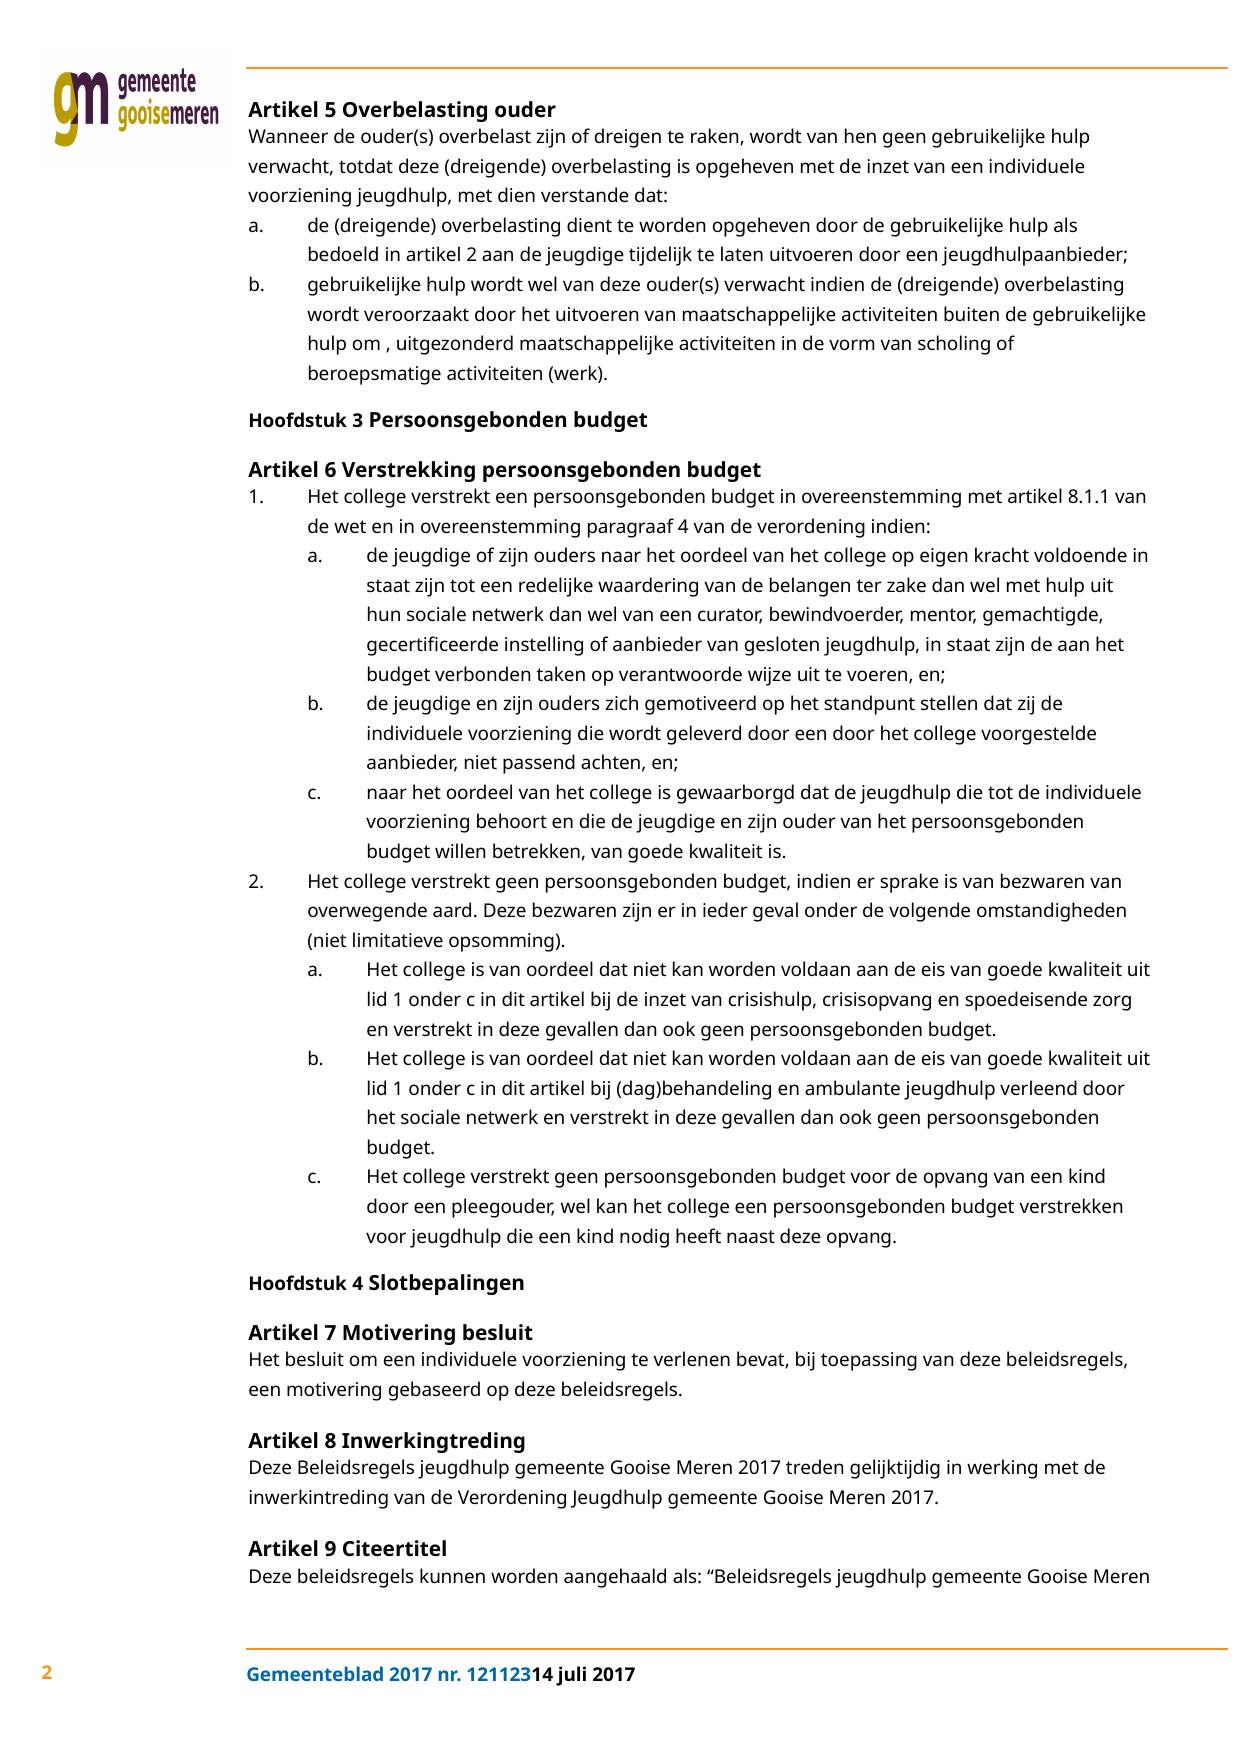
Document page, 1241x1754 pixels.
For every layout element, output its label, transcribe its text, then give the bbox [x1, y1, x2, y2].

list de jeugdige of zijn ouders naar het oordeel van het college op eigen kracht voldoende in staat zijn tot een redelijke waardering van de belangen ter zake dan wel met hulp uit hun sociale netwerk dan wel van een curator, bewindvoerder, mentor, gemachtigde, gecertificeerde instelling of aanbieder van gesloten jeugdhulp, in staat zijn de aan het budget verbonden taken op verantwoorde wijze uit te voeren, en; [307, 542, 1152, 686]
text Deze Beleidsregels jeugdhulp gemeente Gooise Meren 2017 treden gelijktijdig in werking met de inwerkintreding van de Verordening Jeugdhulp gemeente Gooise Meren 2017. [248, 1454, 1152, 1510]
list de jeugdige en zijn ouders zich gemotiveerd op het standpunt stellen dat zij de individuele voorziening die wordt geleverd door een door het college voorgestelde aanbieder, niet passend achten, en; [307, 690, 1152, 775]
list Het college verstrekt geen persoonsgebonden budget, indien er sprake is van bezwaren van overwegende aard. Deze bezwaren zijn er in ieder geval onder de volgende omstandigheden (niet limitatieve opsomming). [248, 868, 1152, 953]
text Artikel 7 Motivering besluit [248, 1318, 1152, 1346]
list Het college is van oordeel dat niet kan worden voldaan aan de eis van goede kwaliteit uit lid 1 onder c in dit artikel bij de inzet van crisishulp, crisisopvang en spoedeisende zorg en verstrekt in deze gevallen dan ook geen persoonsgebonden budget. [307, 957, 1152, 1041]
picture [41, 47, 231, 172]
list Het college verstrekt een persoonsgebonden budget in overeenstemming met artikel 8.1.1 van de wet en in overeenstemming paragraaf 4 van de verordening indien: [248, 483, 1152, 538]
text Deze beleidsregels kunnen worden aangehaald als: “Beleidsregels jeugdhulp gemeente Gooise Meren [248, 1563, 1152, 1589]
list Het college verstrekt geen persoonsgebonden budget voor de opvang van een kind door een pleegouder, wel kan het college een persoonsgebonden budget verstrekken voor jeugdhulp die een kind nodig heeft naast deze opvang. [307, 1164, 1152, 1248]
text Hoofdstuk 3 Persoonsgebonden budget [248, 406, 1152, 434]
list naar het oordeel van het college is gewaarborgd dat de jeugdhulp die tot de individuele voorziening behoort en die de jeugdige en zijn ouder van het persoonsgebonden budget willen betrekken, van goede kwaliteit is. [307, 779, 1152, 864]
text Artikel 6 Verstrekking persoonsgebonden budget [248, 455, 1152, 483]
list de (dreigende) overbelasting dient te worden opgeheven door de gebruikelijke hulp als bedoeld in artikel 2 aan de jeugdige tijdelijk te laten uitvoeren door een jeugdhulpaanbieder; [248, 212, 1152, 267]
text Het besluit om een individuele voorziening te verlenen bevat, bij toepassing van deze beleidsregels, een motivering gebaseerd op deze beleidsregels. [248, 1346, 1152, 1401]
text Wanneer de ouder(s) overbelast zijn of dreigen te raken, wordt van hen geen gebruikelijke hulp verwacht, totdat deze (dreigende) overbelasting is opgeheven met de inzet van een individuele voorziening jeugdhulp, met dien verstande dat: [248, 123, 1152, 208]
text Artikel 8 Inwerkingtreding [248, 1426, 1152, 1454]
list gebruikelijke hulp wordt wel van deze ouder(s) verwacht indien de (dreigende) overbelasting wordt veroorzaakt door het uitvoeren van maatschappelijke activiteiten buiten de gebruikelijke hulp om , uitgezonderd maatschappelijke activiteiten in de vorm van scholing of beroepsmatige activiteiten (werk). [248, 271, 1152, 386]
text Artikel 5 Overbelasting ouder [248, 95, 1152, 123]
list Het college is van oordeel dat niet kan worden voldaan aan de eis van goede kwaliteit uit lid 1 onder c in dit artikel bij (dag)behandeling en ambulante jeugdhulp verleend door het sociale netwerk en verstrekt in deze gevallen dan ook geen persoonsgebonden budget. [307, 1045, 1152, 1160]
text Hoofdstuk 4 Slotbepalingen [248, 1268, 1152, 1297]
text Artikel 9 Citeertitel [248, 1534, 1152, 1563]
